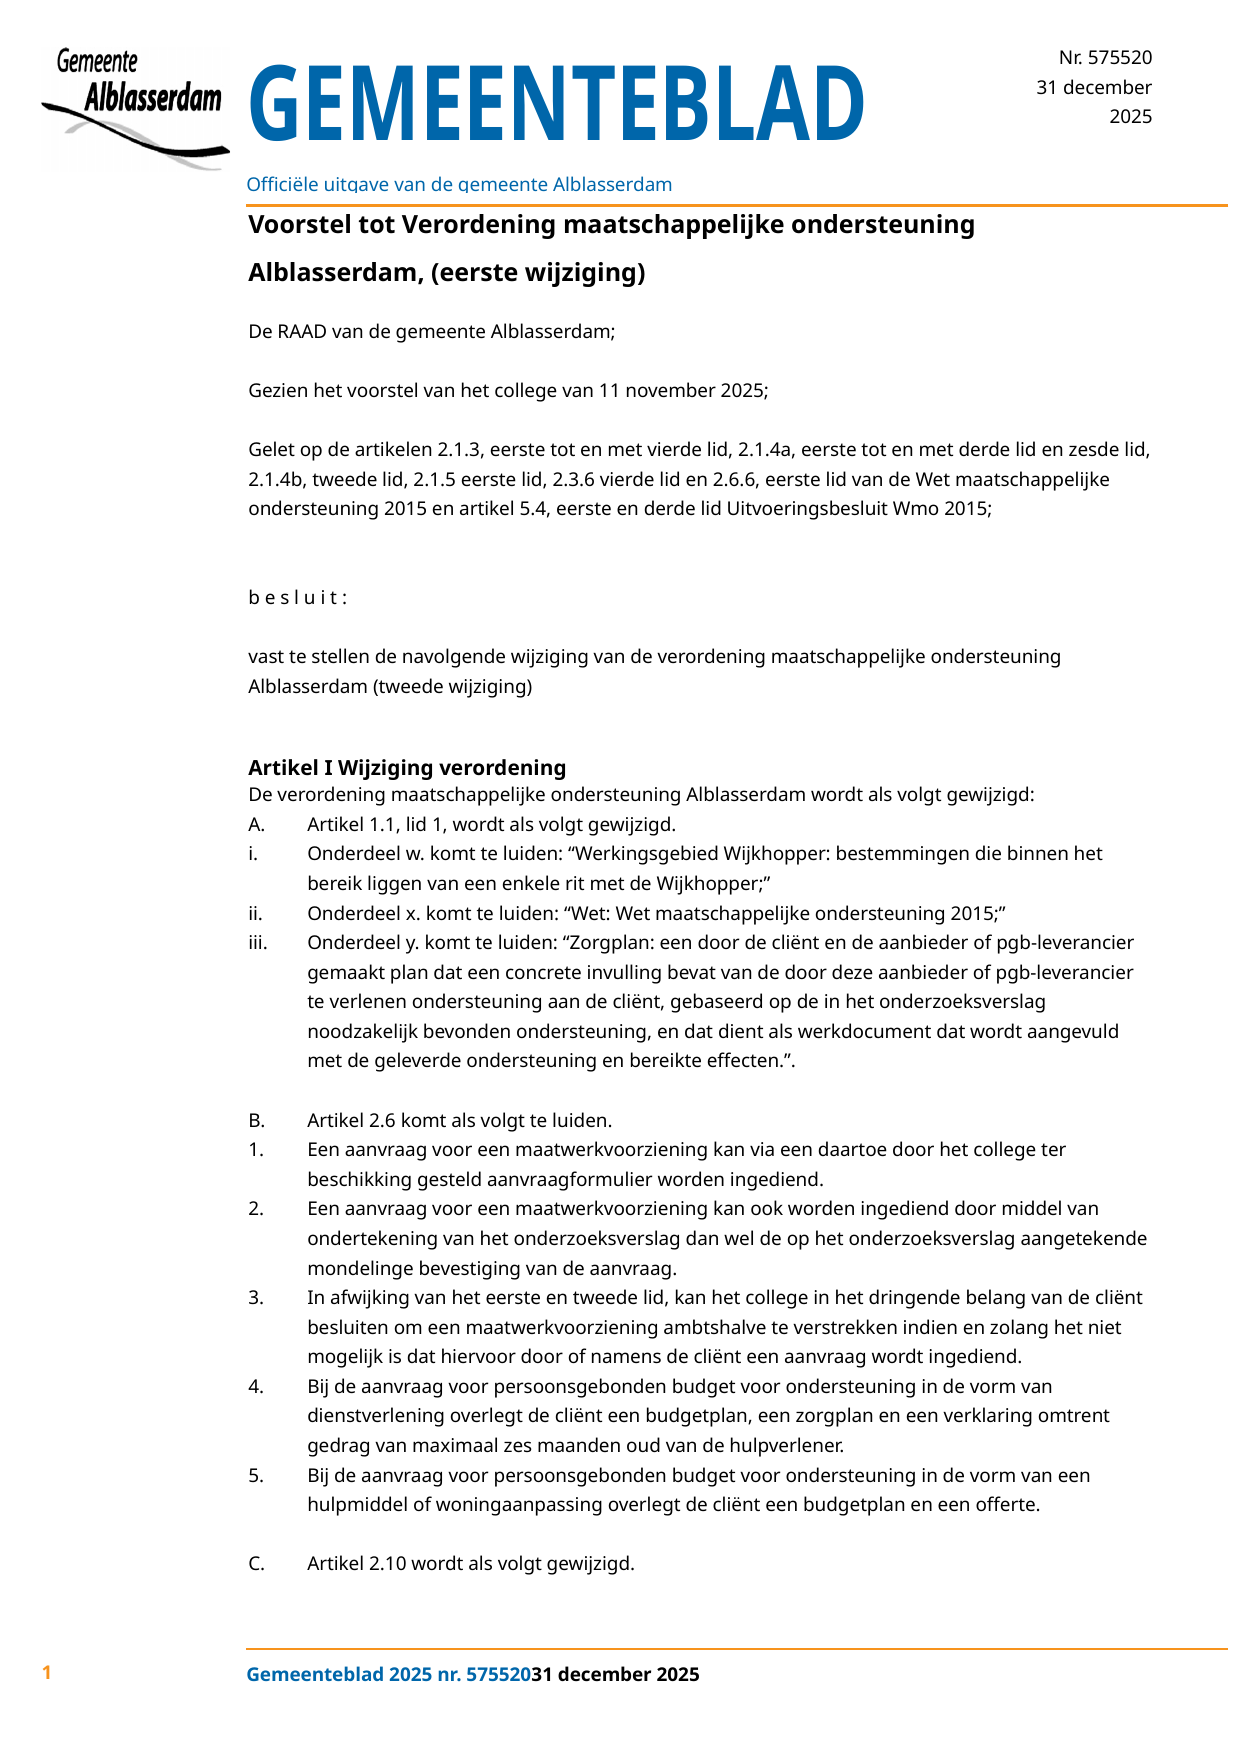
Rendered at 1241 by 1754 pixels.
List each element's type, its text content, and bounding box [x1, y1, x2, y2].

list Artikel 1.1, lid 1, wordt als volgt gewijzigd. [248, 811, 1152, 837]
text Voorstel tot Verordening maatschappelijke ondersteuning Alblasserdam, (eerste wijziging) [248, 207, 1152, 288]
list Artikel 2.6 komt als volgt te luiden. [248, 1107, 1152, 1132]
list Een aanvraag voor een maatwerkvoorziening kan ook worden ingediend door middel van ondertekening van het onderzoeksverslag dan wel de op het onderzoeksverslag aangetekende mondelinge bevestiging van de aanvraag. [248, 1196, 1152, 1280]
list Artikel 2.10 wordt als volgt gewijzigd. [248, 1551, 1152, 1576]
text b e s l u i t : [248, 584, 1152, 610]
list Een aanvraag voor een maatwerkvoorziening kan via een daartoe door het college ter beschikking gesteld aanvraagformulier worden ingediend. [248, 1136, 1152, 1192]
list In afwijking van het eerste en tweede lid, kan het college in het dringende belang van de cliënt besluiten om een maatwerkvoorziening ambtshalve te verstrekken indien en zolang het niet mogelijk is dat hiervoor door of namens de cliënt een aanvraag wordt ingediend. [248, 1284, 1152, 1369]
text vast te stellen de navolgende wijziging van de verordening maatschappelijke ondersteuning Alblasserdam (tweede wijziging) [248, 643, 1152, 699]
list Bij de aanvraag voor persoonsgebonden budget voor ondersteuning in de vorm van dienstverlening overlegt de cliënt een budgetplan, een zorgplan en een verklaring omtrent gedrag van maximaal zes maanden oud van de hulpverlener. [248, 1373, 1152, 1458]
list Onderdeel y. komt te luiden: “Zorgplan: een door de cliënt en de aanbieder of pgb-leverancier gemaakt plan dat een concrete invulling bevat van de door deze aanbieder of pgb-leverancier te verlenen ondersteuning aan de cliënt, gebaseerd op de in het onderzoeksverslag noodzakelijk bevonden ondersteuning, en dat dient als werkdocument dat wordt aangevuld met de geleverde ondersteuning en bereikte effecten.”. [248, 929, 1152, 1073]
text Gezien het voorstel van het college van 11 november 2025; [248, 377, 1152, 403]
list Onderdeel w. komt te luiden: “Werkingsgebied Wijkhopper: bestemmingen die binnen het bereik liggen van een enkele rit met de Wijkhopper;” [248, 841, 1152, 896]
list Bij de aanvraag voor persoonsgebonden budget voor ondersteuning in de vorm van een hulpmiddel of woningaanpassing overlegt de cliënt een budgetplan en een offerte. [248, 1462, 1152, 1517]
text Artikel I Wijziging verordening [248, 753, 1152, 781]
picture [41, 47, 231, 172]
text De RAAD van de gemeente Alblasserdam; [248, 318, 1152, 344]
list Onderdeel x. komt te luiden: “Wet: Wet maatschappelijke ondersteuning 2015;” [248, 900, 1152, 925]
text Gelet op de artikelen 2.1.3, eerste tot en met vierde lid, 2.1.4a, eerste tot en met derde lid en zesde lid, 2.1.4b, tweede lid, 2.1.5 eerste lid, 2.3.6 vierde lid en 2.6.6, eerste lid van de Wet maatschappelijke ondersteuning 2015 en artikel 5.4, eerste en derde lid Uitvoeringsbesluit Wmo 2015; [248, 436, 1152, 521]
text De verordening maatschappelijke ondersteuning Alblasserdam wordt als volgt gewijzigd: [248, 781, 1152, 807]
